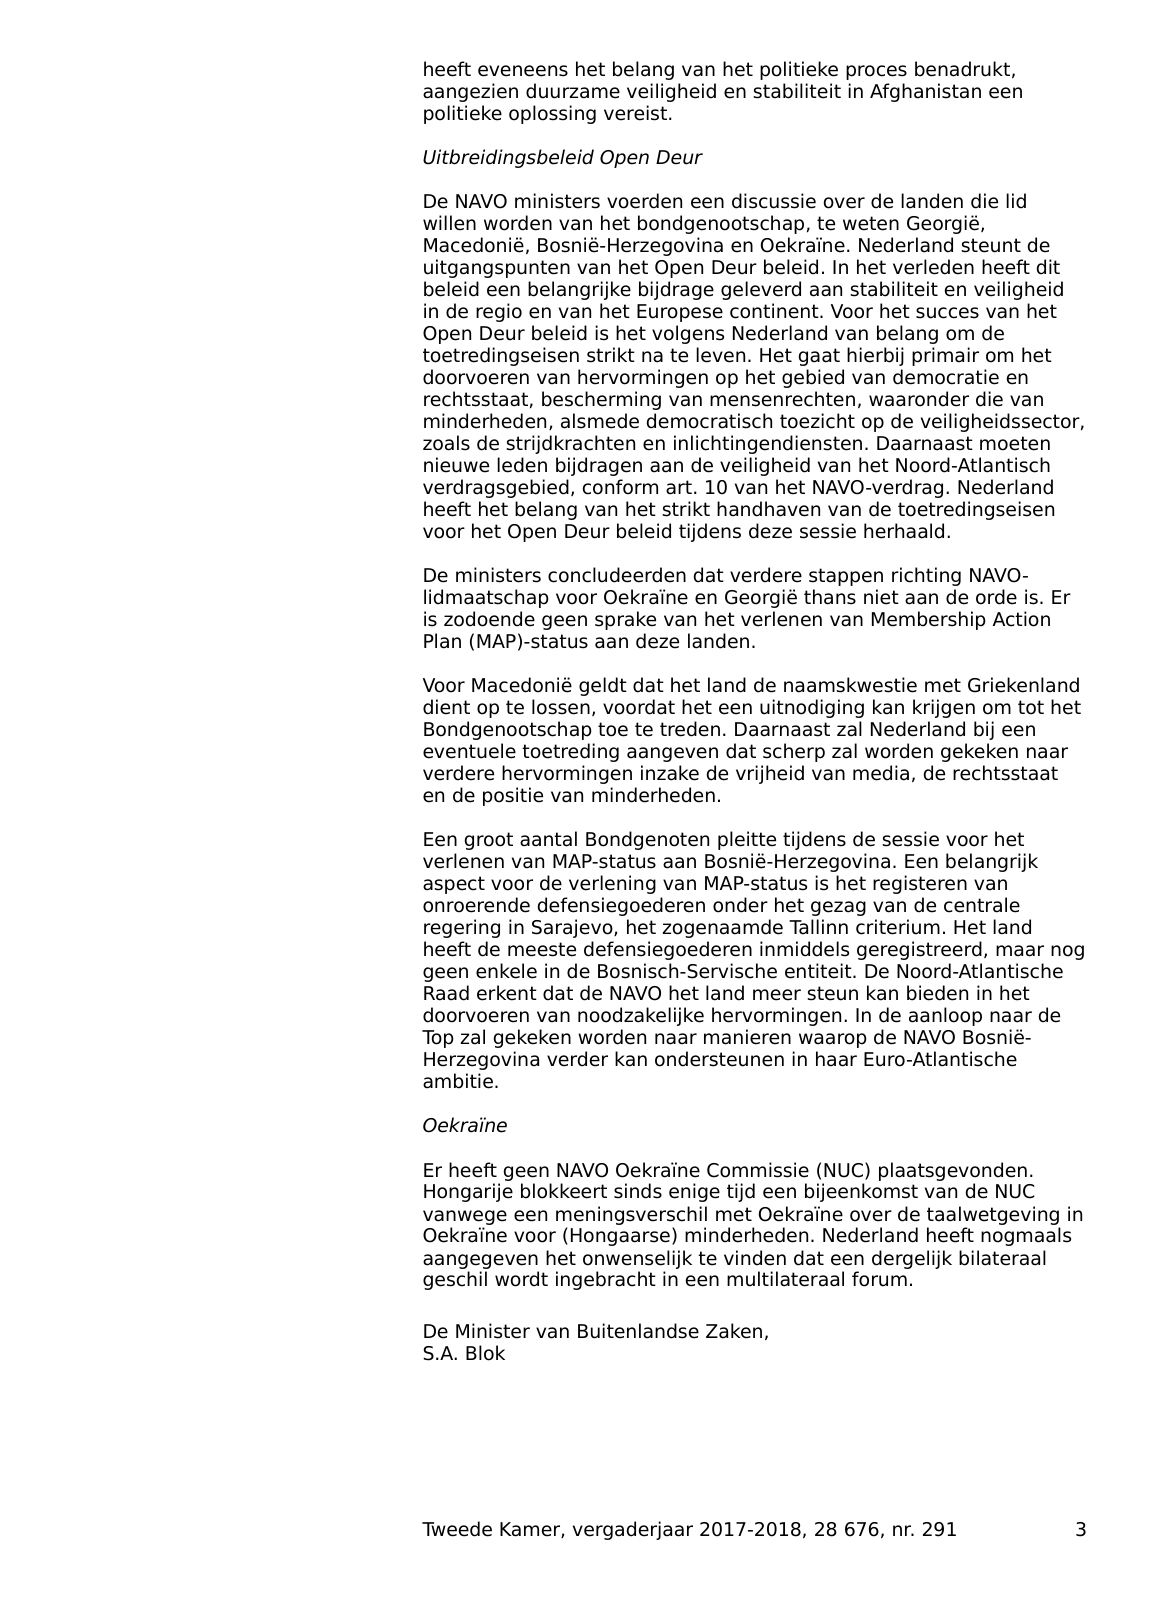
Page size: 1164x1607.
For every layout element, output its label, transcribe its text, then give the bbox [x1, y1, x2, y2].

subtitle Uitbreidingsbeleid Open Deur [422, 147, 1087, 169]
text De Minister van Buitenlandse Zaken, S.A. Blok [422, 1321, 1087, 1365]
text Voor Macedonië geldt dat het land de naamskwestie met Griekenland dient op te lossen, voordat het een uitnodiging kan krijgen om tot het Bondgenootschap toe te treden. Daarnaast zal Nederland bij een eventuele toetreding aangeven dat scherp zal worden gekeken naar verdere hervormingen inzake de vrijheid van media, de rechtsstaat en de positie van minderheden. [422, 675, 1087, 807]
text De ministers concludeerden dat verdere stappen richting NAVO-lidmaatschap voor Oekraïne en Georgië thans niet aan de orde is. Er is zodoende geen sprake van het verlenen van Membership Action Plan (MAP)-status aan deze landen. [422, 565, 1087, 653]
text Een groot aantal Bondgenoten pleitte tijdens de sessie voor het verlenen van MAP-status aan Bosnië-Herzegovina. Een belangrijk aspect voor de verlening van MAP-status is het registeren van onroerende defensiegoederen onder het gezag van de centrale regering in Sarajevo, het zogenaamde Tallinn criterium. Het land heeft de meeste defensiegoederen inmiddels geregistreerd, maar nog geen enkele in de Bosnisch-Servische entiteit. De Noord-Atlantische Raad erkent dat de NAVO het land meer steun kan bieden in het doorvoeren van noodzakelijke hervormingen. In de aanloop naar de Top zal gekeken worden naar manieren waarop de NAVO Bosnië-Herzegovina verder kan ondersteunen in haar Euro-Atlantische ambitie. [422, 829, 1087, 1093]
text heeft eveneens het belang van het politieke proces benadrukt, aangezien duurzame veiligheid en stabiliteit in Afghanistan een politieke oplossing vereist. [422, 59, 1087, 125]
text Er heeft geen NAVO Oekraïne Commissie (NUC) plaatsgevonden. Hongarije blokkeert sinds enige tijd een bijeenkomst van de NUC vanwege een meningsverschil met Oekraïne over de taalwetgeving in Oekraïne voor (Hongaarse) minderheden. Nederland heeft nogmaals aangegeven het onwenselijk te vinden dat een dergelijk bilateraal geschil wordt ingebracht in een multilateraal forum. [422, 1159, 1087, 1291]
text De NAVO ministers voerden een discussie over de landen die lid willen worden van het bondgenootschap, te weten Georgië, Macedonië, Bosnië-Herzegovina en Oekraïne. Nederland steunt de uitgangspunten van het Open Deur beleid. In het verleden heeft dit beleid een belangrijke bijdrage geleverd aan stabiliteit en veiligheid in de regio en van het Europese continent. Voor het succes van het Open Deur beleid is het volgens Nederland van belang om de toetredingseisen strikt na te leven. Het gaat hierbij primair om het doorvoeren van hervormingen op het gebied van democratie en rechtsstaat, bescherming van mensenrechten, waaronder die van minderheden, alsmede democratisch toezicht op de veiligheidssector, zoals de strijdkrachten en inlichtingendiensten. Daarnaast moeten nieuwe leden bijdragen aan de veiligheid van het Noord-Atlantisch verdragsgebied, conform art. 10 van het NAVO-verdrag. Nederland heeft het belang van het strikt handhaven van de toetredingseisen voor het Open Deur beleid tijdens deze sessie herhaald. [422, 191, 1087, 543]
subtitle Oekraïne [422, 1115, 1087, 1137]
